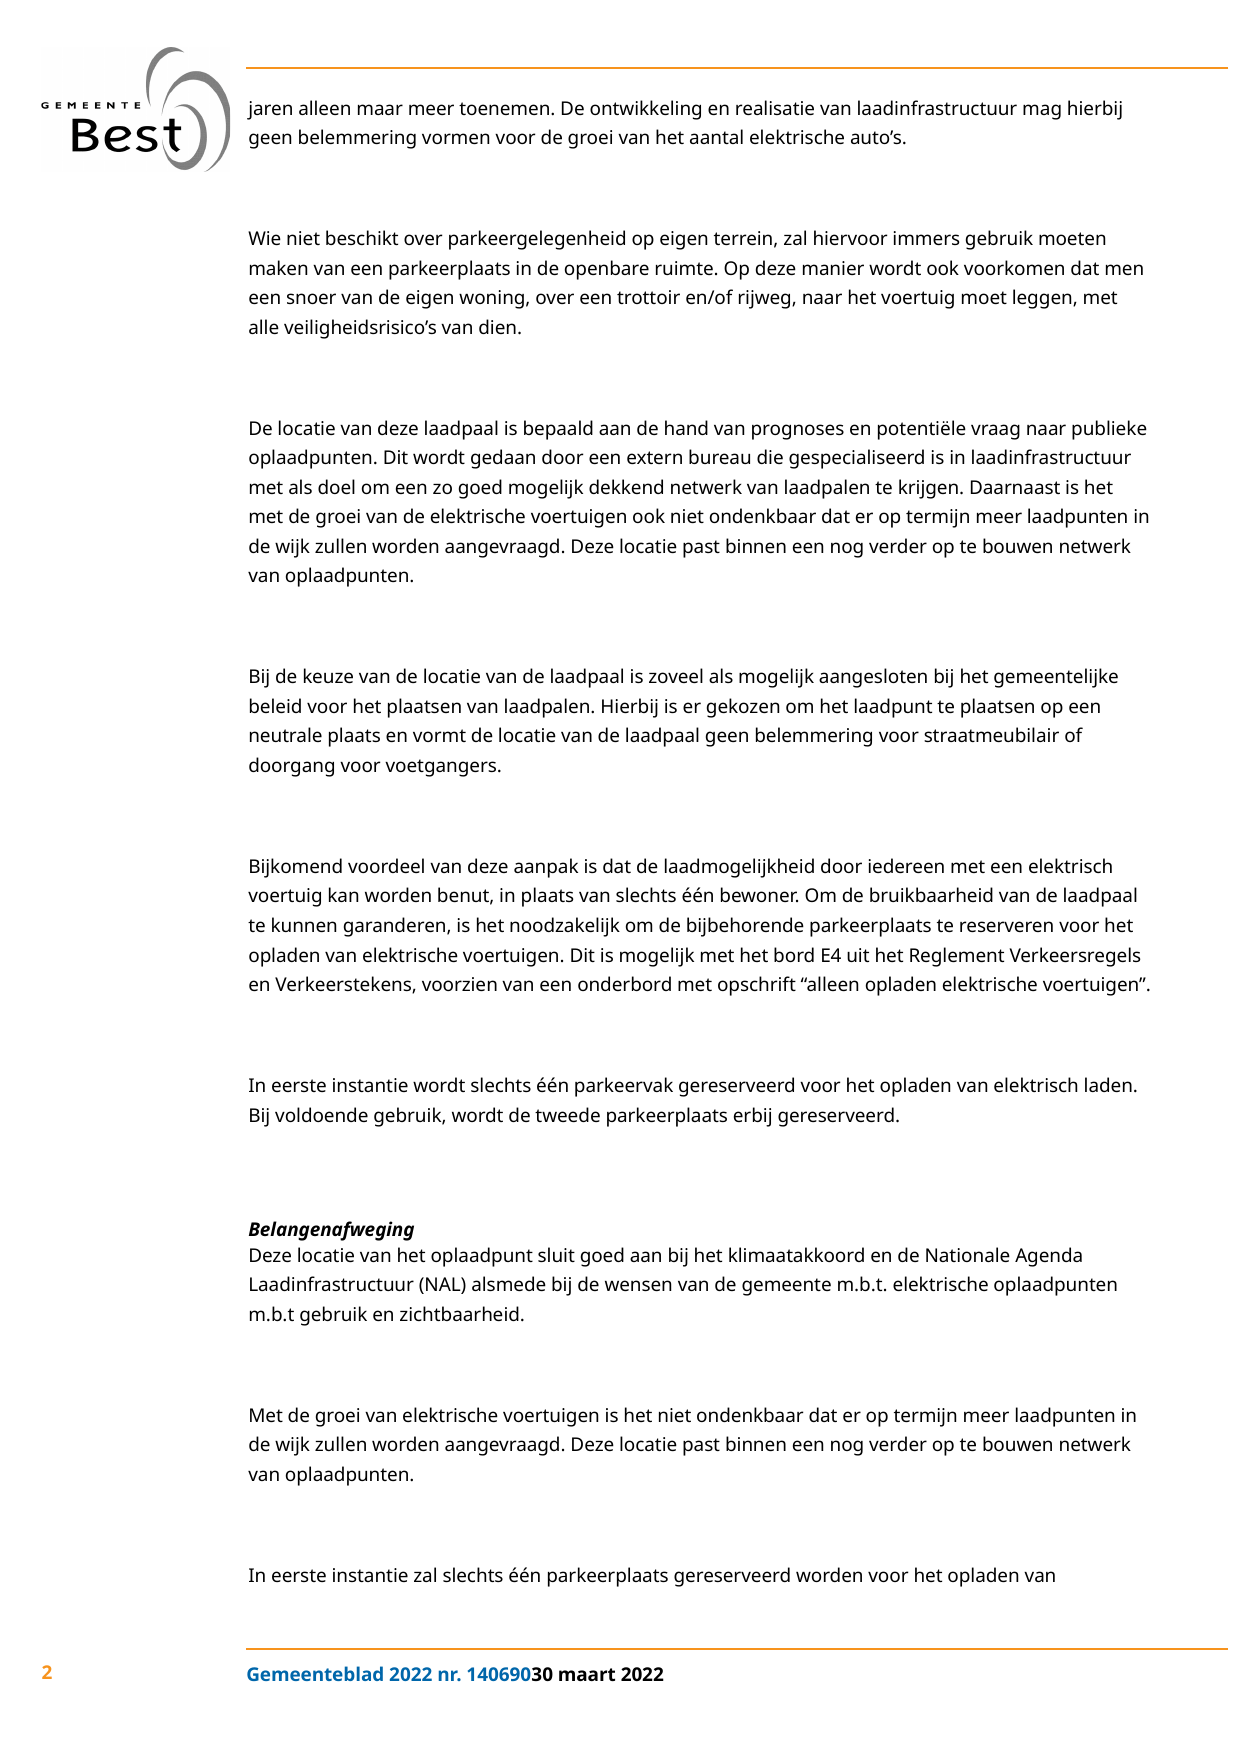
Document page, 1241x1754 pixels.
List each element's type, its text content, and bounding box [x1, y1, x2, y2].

text Bij de keuze van de locatie van de laadpaal is zoveel als mogelijk aangesloten bij het gemeentelijke beleid voor het plaatsen van laadpalen. Hierbij is er gekozen om het laadpunt te plaatsen op een neutrale plaats en vormt de locatie van de laadpaal geen belemmering voor straatmeubilair of doorgang voor voetgangers. [248, 663, 1152, 778]
text De locatie van deze laadpaal is bepaald aan de hand van prognoses en potentiële vraag naar publieke oplaadpunten. Dit wordt gedaan door een extern bureau die gespecialiseerd is in laadinfrastructuur met als doel om een zo goed mogelijk dekkend netwerk van laadpalen te krijgen. Daarnaast is het met de groei van de elektrische voertuigen ook niet ondenkbaar dat er op termijn meer laadpunten in de wijk zullen worden aangevraagd. Deze locatie past binnen een nog verder op te bouwen netwerk van oplaadpunten. [248, 415, 1152, 588]
text Belangenafweging [248, 1216, 1152, 1242]
text In eerste instantie zal slechts één parkeerplaats gereserveerd worden voor het opladen van [248, 1562, 1152, 1588]
text Met de groei van elektrische voertuigen is het niet ondenkbaar dat er op termijn meer laadpunten in de wijk zullen worden aangevraagd. Deze locatie past binnen een nog verder op te bouwen netwerk van oplaadpunten. [248, 1402, 1152, 1487]
picture [41, 47, 231, 172]
text Bijkomend voordeel van deze aanpak is dat de laadmogelijkheid door iedereen met een elektrisch voertuig kan worden benut, in plaats van slechts één bewoner. Om de bruikbaarheid van de laadpaal te kunnen garanderen, is het noodzakelijk om de bijbehorende parkeerplaats te reserveren voor het opladen van elektrische voertuigen. Dit is mogelijk met het bord E4 uit het Reglement Verkeersregels en Verkeerstekens, voorzien van een onderbord met opschrift “alleen opladen elektrische voertuigen”. [248, 853, 1152, 997]
text Wie niet beschikt over parkeergelegenheid op eigen terrein, zal hiervoor immers gebruik moeten maken van een parkeerplaats in de openbare ruimte. Op deze manier wordt ook voorkomen dat men een snoer van de eigen woning, over een trottoir en/of rijweg, naar het voertuig moet leggen, met alle veiligheidsrisico’s van dien. [248, 225, 1152, 340]
text In eerste instantie wordt slechts één parkeervak gereserveerd voor het opladen van elektrisch laden. Bij voldoende gebruik, wordt de tweede parkeerplaats erbij gereserveerd. [248, 1072, 1152, 1128]
text jaren alleen maar meer toenemen. De ontwikkeling en realisatie van laadinfrastructuur mag hierbij geen belemmering vormen voor de groei van het aantal elektrische auto’s. [248, 95, 1152, 150]
text Deze locatie van het oplaadpunt sluit goed aan bij het klimaatakkoord en de Nationale Agenda Laadinfrastructuur (NAL) alsmede bij de wensen van de gemeente m.b.t. elektrische oplaadpunten m.b.t gebruik en zichtbaarheid. [248, 1242, 1152, 1327]
